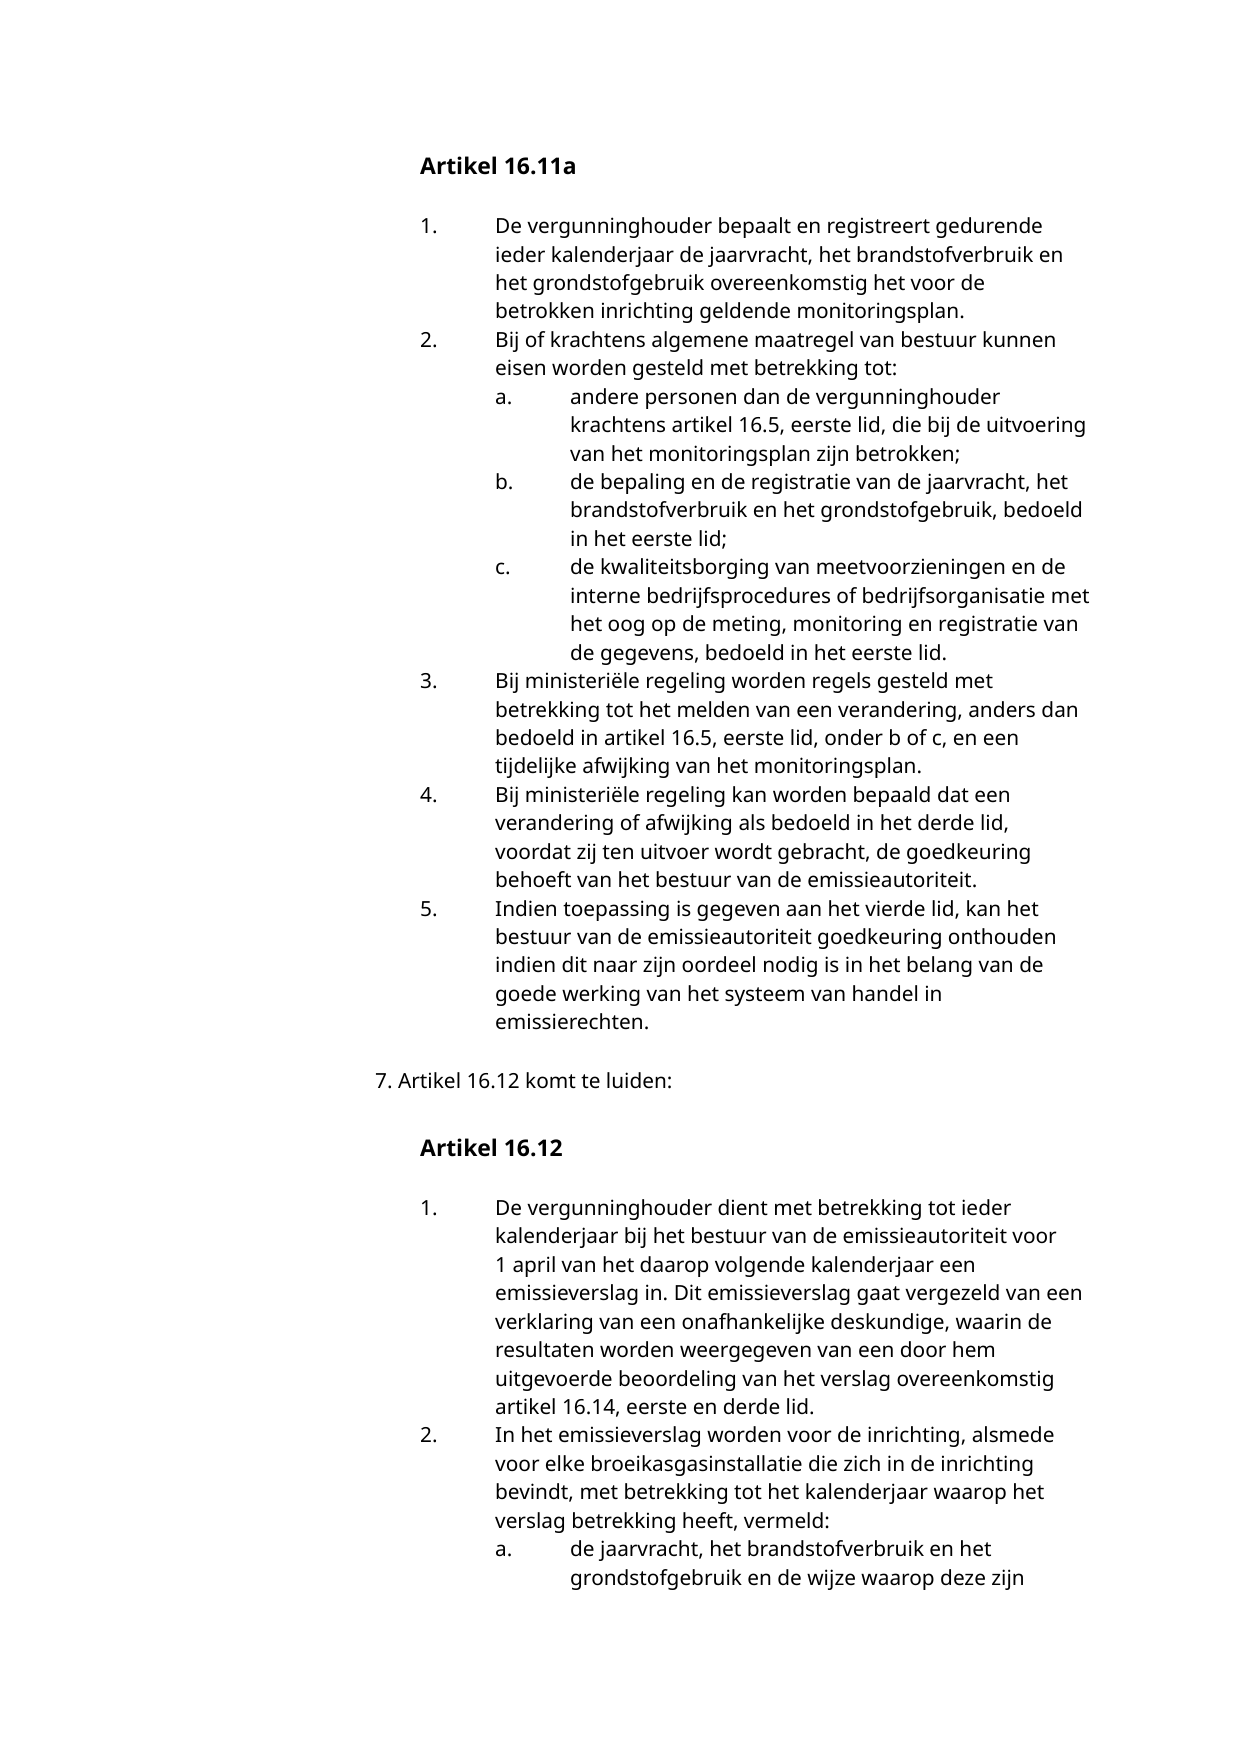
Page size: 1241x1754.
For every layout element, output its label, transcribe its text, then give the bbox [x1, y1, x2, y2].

list andere personen dan de vergunninghouder krachtens artikel 16.5, eerste lid, die bij de uitvoering van het monitoringsplan zijn betrokken; [495, 382, 1090, 467]
list Indien toepassing is gegeven aan het vierde lid, kan het bestuur van de emissieautoriteit goedkeuring onthouden indien dit naar zijn oordeel nodig is in het belang van de goede werking van het systeem van handel in emissierechten. [420, 894, 1090, 1036]
list In het emissieverslag worden voor de inrichting, alsmede voor elke broeikasgasinstallatie die zich in de inrichting bevindt, met betrekking tot het kalenderjaar waarop het verslag betrekking heeft, vermeld: [420, 1421, 1090, 1534]
list De vergunninghouder dient met betrekking tot ieder kalenderjaar bij het bestuur van de emissieautoriteit voor 1 april van het daarop volgende kalenderjaar een emissieverslag in. Dit emissieverslag gaat vergezeld van een verklaring van een onafhankelijke deskundige, waarin de resultaten worden weergegeven van een door hem uitgevoerde beoordeling van het verslag overeenkomstig artikel 16.14, eerste en derde lid. [420, 1193, 1090, 1421]
list Bij ministeriële regeling worden regels gesteld met betrekking tot het melden van een verandering, anders dan bedoeld in artikel 16.5, eerste lid, onder b of c, en een tijdelijke afwijking van het monitoringsplan. [420, 666, 1090, 780]
list Bij of krachtens algemene maatregel van bestuur kunnen eisen worden gesteld met betrekking tot: [420, 325, 1090, 382]
list De vergunninghouder bepaalt en registreert gedurende ieder kalenderjaar de jaarvracht, het brandstofverbruik en het grondstofgebruik overeenkomstig het voor de betrokken inrichting geldende monitoringsplan. [420, 211, 1090, 325]
list de jaarvracht, het brandstofverbruik en het grondstofgebruik en de wijze waarop deze zijn [495, 1534, 1090, 1591]
list Bij ministeriële regeling kan worden bepaald dat een verandering of afwijking als bedoeld in het derde lid, voordat zij ten uitvoer wordt gebracht, de goedkeuring behoeft van het bestuur van de emissieautoriteit. [420, 780, 1090, 894]
subtitle Artikel 16.11a [420, 150, 1090, 181]
list de kwaliteitsborging van meetvoorzieningen en de interne bedrijfsprocedures of bedrijfsorganisatie met het oog op de meting, monitoring en registratie van de gegevens, bedoeld in het eerste lid. [495, 552, 1090, 666]
list de bepaling en de registratie van de jaarvracht, het brandstofverbruik en het grondstofgebruik, bedoeld in het eerste lid; [495, 467, 1090, 552]
subtitle Artikel 16.12 [420, 1132, 1090, 1163]
text 7. Artikel 16.12 komt te luiden: [375, 1066, 1090, 1094]
